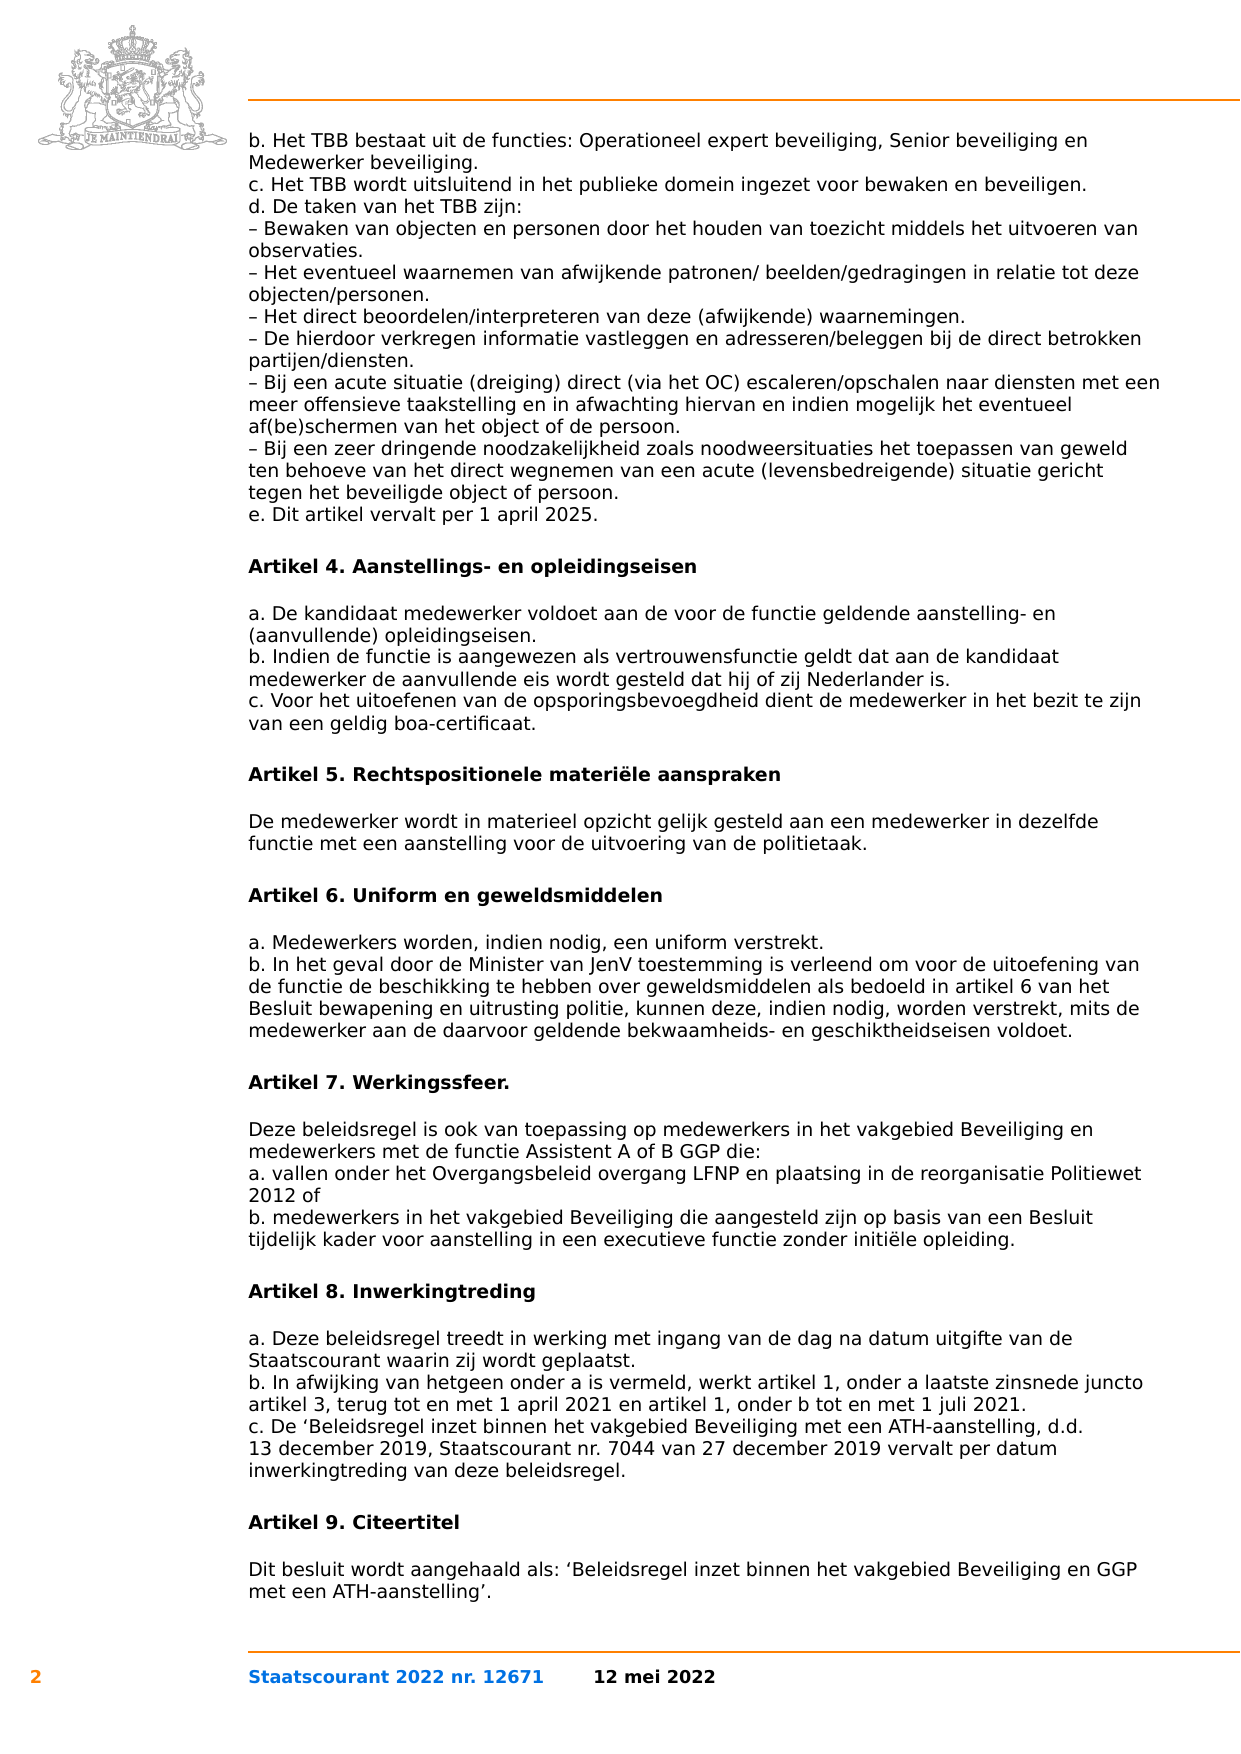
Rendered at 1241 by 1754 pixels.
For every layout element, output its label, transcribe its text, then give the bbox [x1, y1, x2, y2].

subtitle Artikel 9. Citeertitel [248, 1512, 1163, 1534]
text b. In afwijking van hetgeen onder a is vermeld, werkt artikel 1, onder a laatste zinsnede juncto artikel 3, terug tot en met 1 april 2021 en artikel 1, onder b tot en met 1 juli 2021. [248, 1372, 1163, 1416]
text De medewerker wordt in materieel opzicht gelijk gesteld aan een medewerker in dezelfde functie met een aanstelling voor de uitvoering van de politietaak. [248, 811, 1163, 855]
text b. Het TBB bestaat uit de functies: Operationeel expert beveiliging, Senior beveiliging en Medewerker beveiliging. [248, 130, 1163, 174]
text b. Indien de functie is aangewezen als vertrouwensfunctie geldt dat aan de kandidaat medewerker de aanvullende eis wordt gesteld dat hij of zij Nederlander is. [248, 646, 1163, 690]
text – Bewaken van objecten en personen door het houden van toezicht middels het uitvoeren van observaties. [248, 218, 1163, 262]
text d. De taken van het TBB zijn: [248, 196, 1163, 218]
text b. In het geval door de Minister van JenV toestemming is verleend om voor de uitoefening van de functie de beschikking te hebben over geweldsmiddelen als bedoeld in artikel 6 van het Besluit bewapening en uitrusting politie, kunnen deze, indien nodig, worden verstrekt, mits de medewerker aan de daarvoor geldende bekwaamheids- en geschiktheidseisen voldoet. [248, 954, 1163, 1042]
subtitle Artikel 7. Werkingssfeer. [248, 1072, 1163, 1094]
subtitle Artikel 8. Inwerkingtreding [248, 1281, 1163, 1303]
text b. medewerkers in het vakgebied Beveiliging die aangesteld zijn op basis van een Besluit tijdelijk kader voor aanstelling in een executieve functie zonder initiële opleiding. [248, 1207, 1163, 1251]
text – Bij een zeer dringende noodzakelijkheid zoals noodweersituaties het toepassen van geweld ten behoeve van het direct wegnemen van een acute (levensbedreigende) situatie gericht tegen het beveiligde object of persoon. [248, 438, 1163, 503]
text a. vallen onder het Overgangsbeleid overgang LFNP en plaatsing in de reorganisatie Politiewet 2012 of [248, 1163, 1163, 1207]
subtitle Artikel 5. Rechtspositionele materiële aanspraken [248, 764, 1163, 786]
text – Bij een acute situatie (dreiging) direct (via het OC) escaleren/opschalen naar diensten met een meer offensieve taakstelling en in afwachting hiervan en indien mogelijk het eventueel af(be)schermen van het object of de persoon. [248, 372, 1163, 438]
text e. Dit artikel vervalt per 1 april 2025. [248, 503, 1163, 526]
text – De hierdoor verkregen informatie vastleggen en adresseren/beleggen bij de direct betrokken partijen/diensten. [248, 328, 1163, 372]
text – Het eventueel waarnemen van afwijkende patronen/ beelden/gedragingen in relatie tot deze objecten/personen. [248, 262, 1163, 306]
text Dit besluit wordt aangehaald als: ‘Beleidsregel inzet binnen het vakgebied Beveiliging en GGP met een ATH-aanstelling’. [248, 1559, 1163, 1603]
text a. Deze beleidsregel treedt in werking met ingang van de dag na datum uitgifte van de Staatscourant waarin zij wordt geplaatst. [248, 1328, 1163, 1372]
text a. Medewerkers worden, indien nodig, een uniform verstrekt. [248, 932, 1163, 954]
subtitle Artikel 4. Aanstellings- en opleidingseisen [248, 556, 1163, 577]
text Deze beleidsregel is ook van toepassing op medewerkers in het vakgebied Beveiliging en medewerkers met de functie Assistent A of B GGP die: [248, 1119, 1163, 1163]
text a. De kandidaat medewerker voldoet aan de voor de functie geldende aanstelling- en (aanvullende) opleidingseisen. [248, 602, 1163, 646]
subtitle Artikel 6. Uniform en geweldsmiddelen [248, 885, 1163, 907]
picture [38, 25, 227, 150]
text c. De ‘Beleidsregel inzet binnen het vakgebied Beveiliging met een ATH-aanstelling, d.d. 13 december 2019, Staatscourant nr. 7044 van 27 december 2019 vervalt per datum inwerkingtreding van deze beleidsregel. [248, 1416, 1163, 1482]
text c. Het TBB wordt uitsluitend in het publieke domein ingezet voor bewaken en beveiligen. [248, 174, 1163, 196]
text c. Voor het uitoefenen van de opsporingsbevoegdheid dient de medewerker in het bezit te zijn van een geldig boa-certificaat. [248, 690, 1163, 734]
text – Het direct beoordelen/interpreteren van deze (afwijkende) waarnemingen. [248, 306, 1163, 328]
